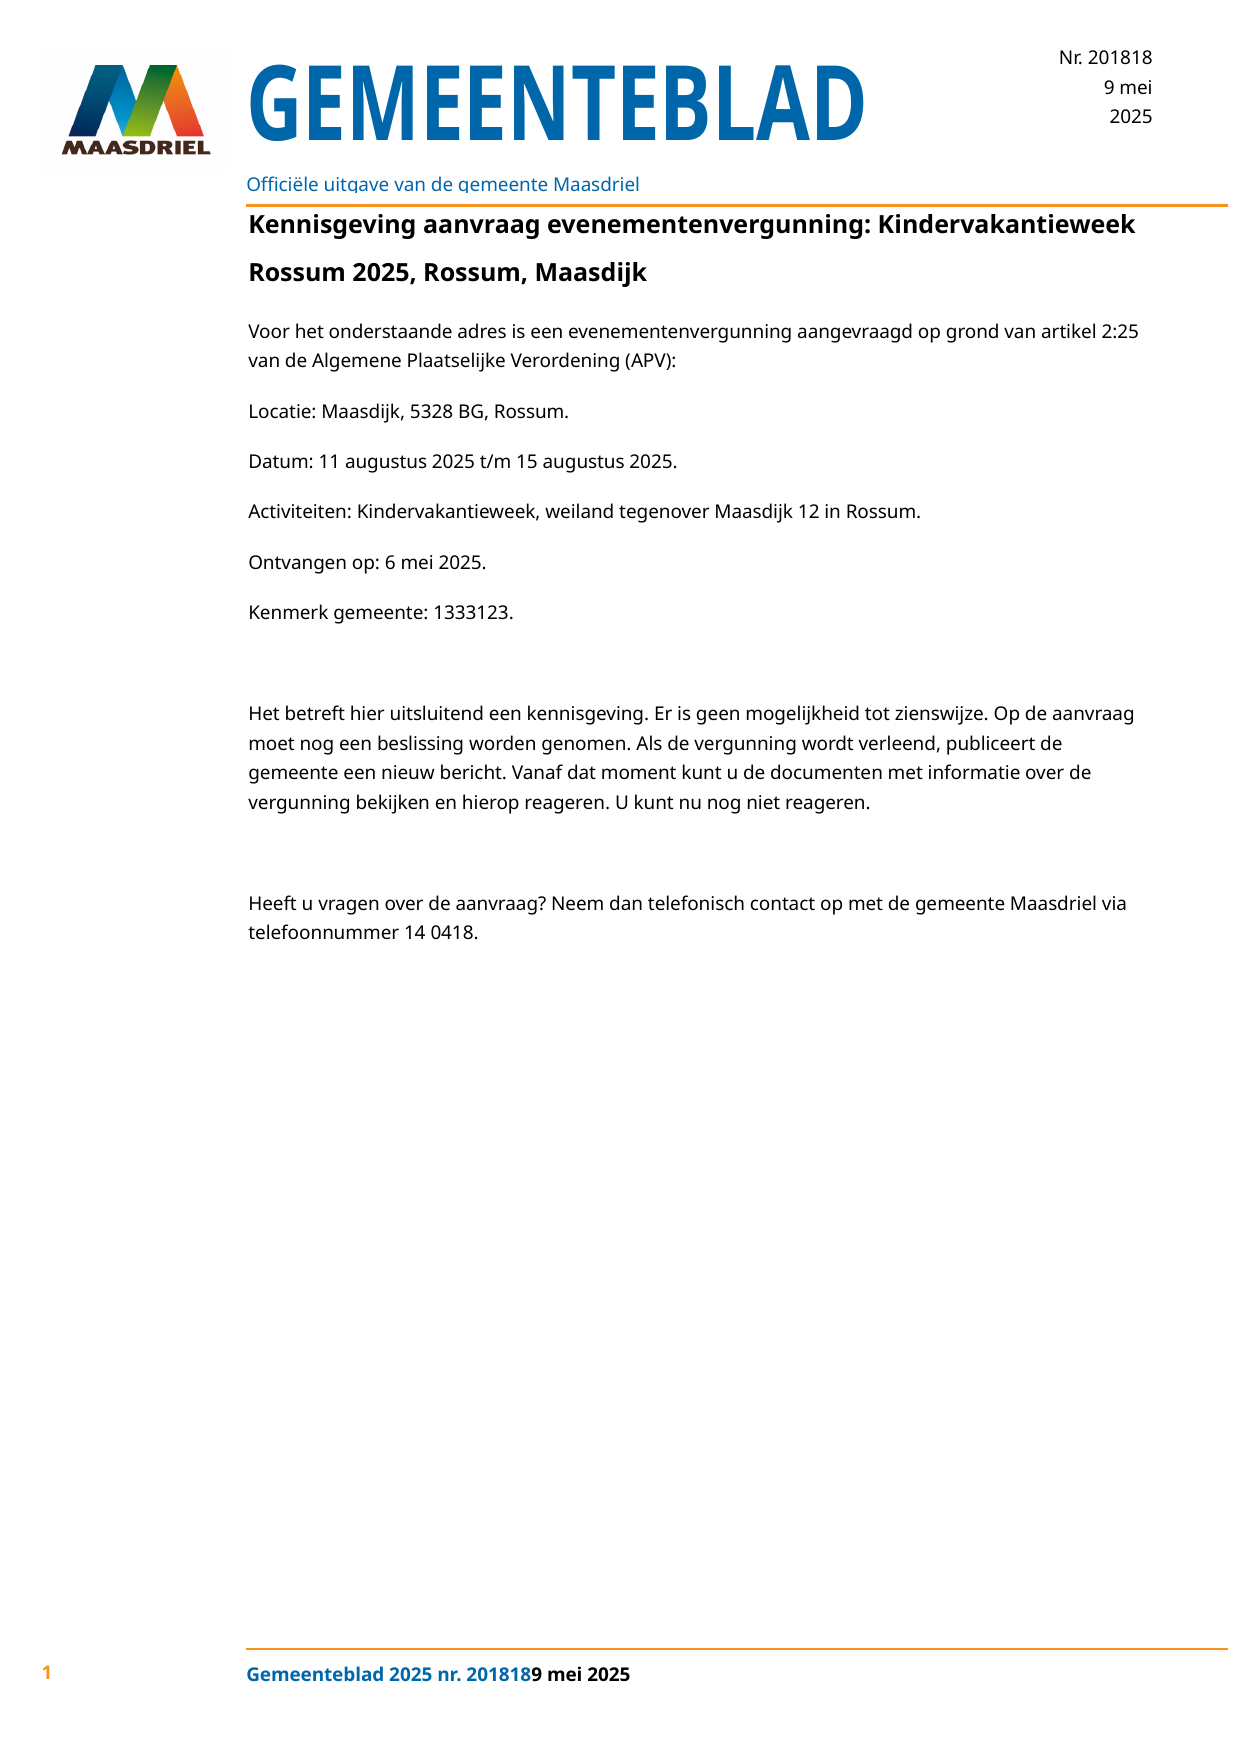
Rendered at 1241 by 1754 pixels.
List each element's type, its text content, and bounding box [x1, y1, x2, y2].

text Ontvangen op: 6 mei 2025. [248, 549, 1152, 575]
text Kenmerk gemeente: 1333123. [248, 599, 1152, 625]
text Het betreft hier uitsluitend een kennisgeving. Er is geen mogelijkheid tot zienswijze. Op de aanvraag moet nog een beslissing worden genomen. Als de vergunning wordt verleend, publiceert de gemeente een nieuw bericht. Vanaf dat moment kunt u de documenten met informatie over de vergunning bekijken en hierop reageren. U kunt nu nog niet reageren. [248, 700, 1152, 815]
text Kennisgeving aanvraag evenementenvergunning: Kindervakantieweek Rossum 2025, Rossum, Maasdijk [248, 207, 1152, 288]
text Locatie: Maasdijk, 5328 BG, Rossum. [248, 398, 1152, 424]
text Voor het onderstaande adres is een evenementenvergunning aangevraagd op grond van artikel 2:25 van de Algemene Plaatselijke Verordening (APV): [248, 318, 1152, 373]
text Heeft u vragen over de aanvraag? Neem dan telefonisch contact op met de gemeente Maasdriel via telefoonnummer 14 0418. [248, 890, 1152, 945]
text Activiteiten: Kindervakantieweek, weiland tegenover Maasdijk 12 in Rossum. [248, 499, 1152, 524]
text Datum: 11 augustus 2025 t/m 15 augustus 2025. [248, 448, 1152, 474]
picture [41, 47, 231, 172]
